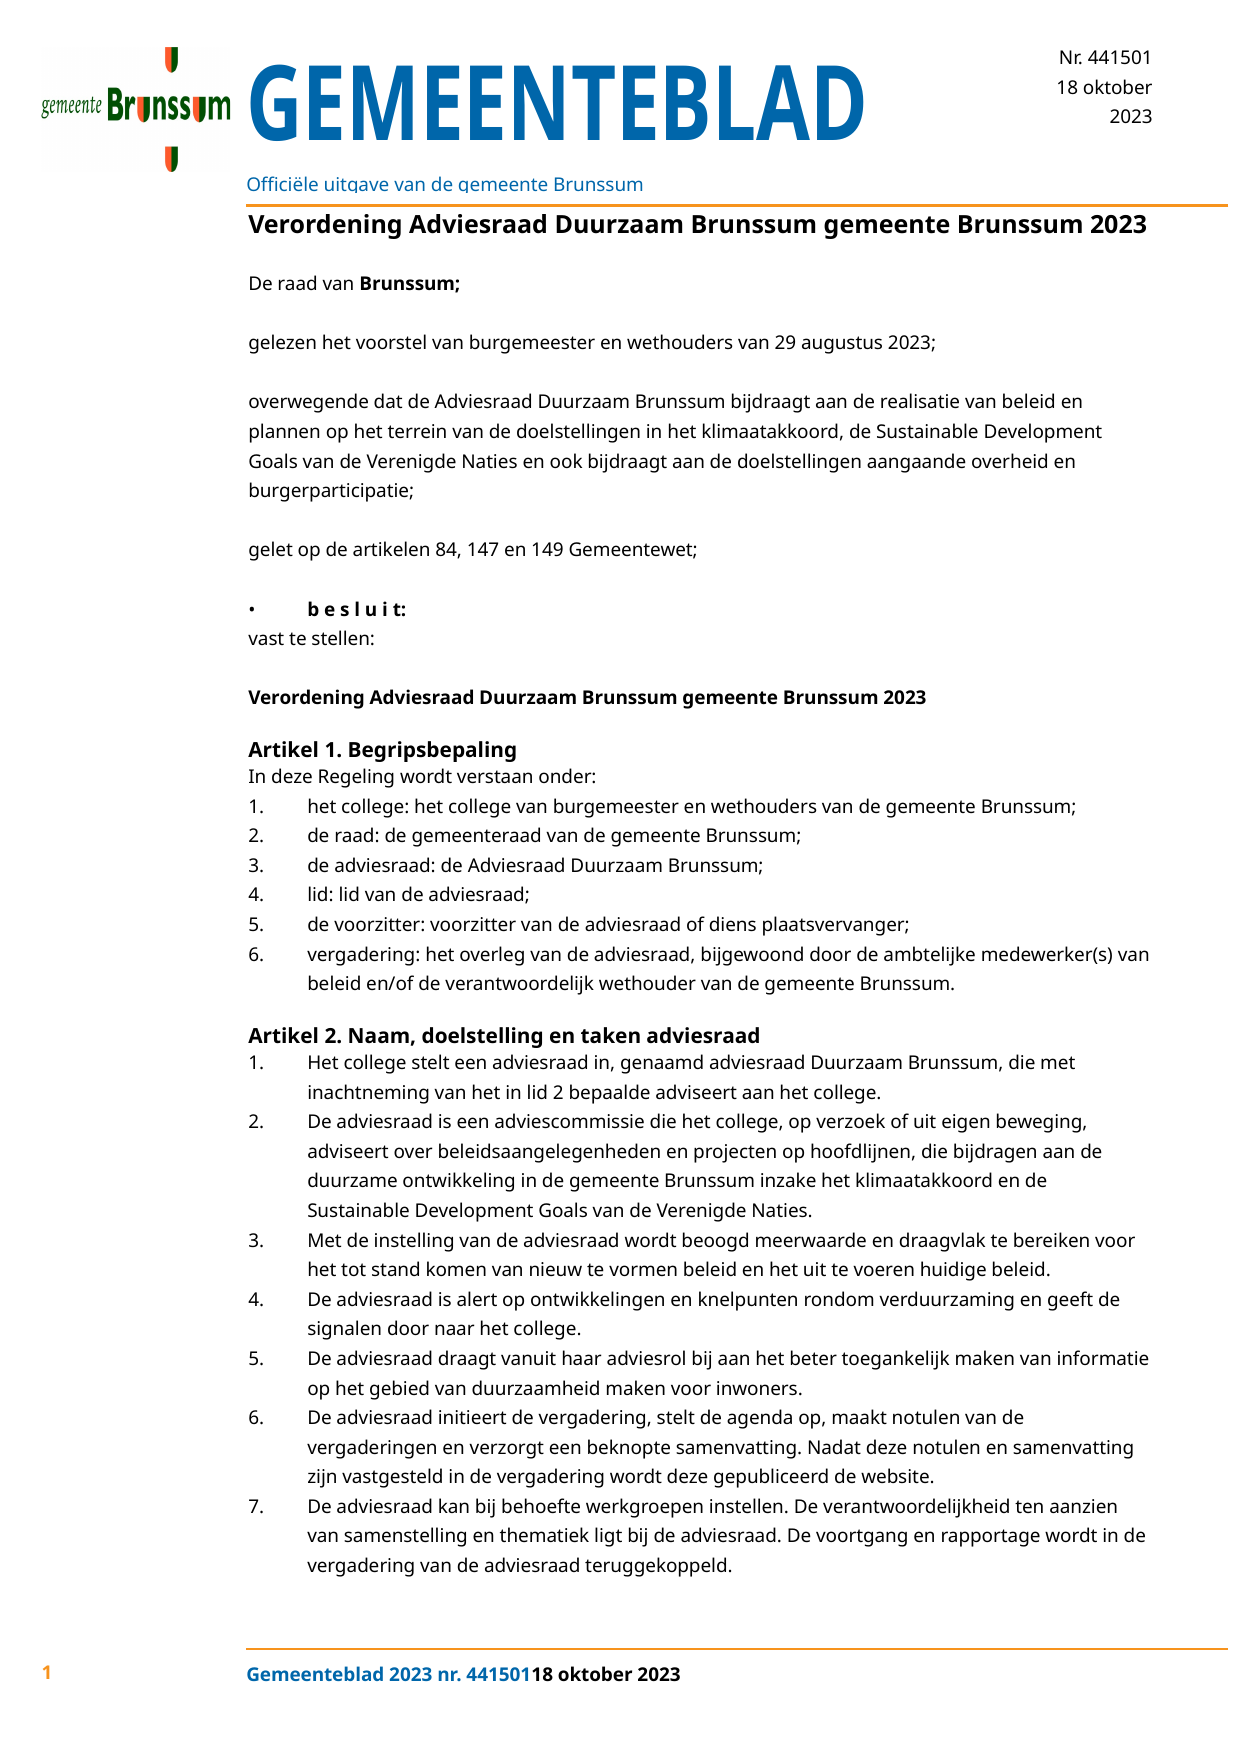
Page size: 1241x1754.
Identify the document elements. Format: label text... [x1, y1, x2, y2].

text In deze Regeling wordt verstaan onder: [248, 763, 1152, 789]
text overwegende dat de Adviesraad Duurzaam Brunssum bijdraagt aan de realisatie van beleid en plannen op het terrein van de doelstellingen in het klimaatakkoord, de Sustainable Development Goals van de Verenigde Naties en ook bijdraagt aan de doelstellingen aangaande overheid en burgerparticipatie; [248, 389, 1152, 503]
text gelet op de artikelen 84, 147 en 149 Gemeentewet; [248, 537, 1152, 562]
list Het college stelt een adviesraad in, genaamd adviesraad Duurzaam Brunssum, die met inachtneming van het in lid 2 bepaalde adviseert aan het college. [248, 1049, 1152, 1104]
list b e s l u i t: [248, 596, 1152, 621]
list de voorzitter: voorzitter van de adviesraad of diens plaatsvervanger; [248, 911, 1152, 937]
list Met de instelling van de adviesraad wordt beoogd meerwaarde en draagvlak te bereiken voor het tot stand komen van nieuw te vormen beleid en het uit te voeren huidige beleid. [248, 1227, 1152, 1282]
list de raad: de gemeenteraad van de gemeente Brunssum; [248, 822, 1152, 848]
list De adviesraad is een adviescommissie die het college, op verzoek of uit eigen beweging, adviseert over beleidsaangelegenheden en projecten op hoofdlijnen, die bijdragen aan de duurzame ontwikkeling in de gemeente Brunssum inzake het klimaatakkoord en de Sustainable Development Goals van de Verenigde Naties. [248, 1108, 1152, 1223]
list De adviesraad initieert de vergadering, stelt de agenda op, maakt notulen van de vergaderingen en verzorgt een beknopte samenvatting. Nadat deze notulen en samenvatting zijn vastgesteld in de vergadering wordt deze gepubliceerd de website. [248, 1404, 1152, 1489]
text vast te stellen: [248, 625, 1152, 651]
list De adviesraad draagt vanuit haar adviesrol bij aan het beter toegankelijk maken van informatie op het gebied van duurzaamheid maken voor inwoners. [248, 1345, 1152, 1400]
picture [41, 47, 231, 172]
text Verordening Adviesraad Duurzaam Brunssum gemeente Brunssum 2023 [248, 207, 1152, 241]
text Artikel 1. Begripsbepaling [248, 735, 1152, 763]
text Artikel 2. Naam, doelstelling en taken adviesraad [248, 1021, 1152, 1049]
text De raad van Brunssum; [248, 270, 1152, 296]
list De adviesraad kan bij behoefte werkgroepen instellen. De verantwoordelijkheid ten aanzien van samenstelling en thematiek ligt bij de adviesraad. De voortgang en rapportage wordt in de vergadering van de adviesraad teruggekoppeld. [248, 1493, 1152, 1578]
list De adviesraad is alert op ontwikkelingen en knelpunten rondom verduurzaming en geeft de signalen door naar het college. [248, 1286, 1152, 1341]
list vergadering: het overleg van de adviesraad, bijgewoond door de ambtelijke medewerker(s) van beleid en/of de verantwoordelijk wethouder van de gemeente Brunssum. [248, 941, 1152, 996]
list lid: lid van de adviesraad; [248, 882, 1152, 907]
text Verordening Adviesraad Duurzaam Brunssum gemeente Brunssum 2023 [248, 684, 1152, 710]
text gelezen het voorstel van burgemeester en wethouders van 29 augustus 2023; [248, 329, 1152, 355]
list de adviesraad: de Adviesraad Duurzaam Brunssum; [248, 852, 1152, 878]
list het college: het college van burgemeester en wethouders van de gemeente Brunssum; [248, 793, 1152, 819]
